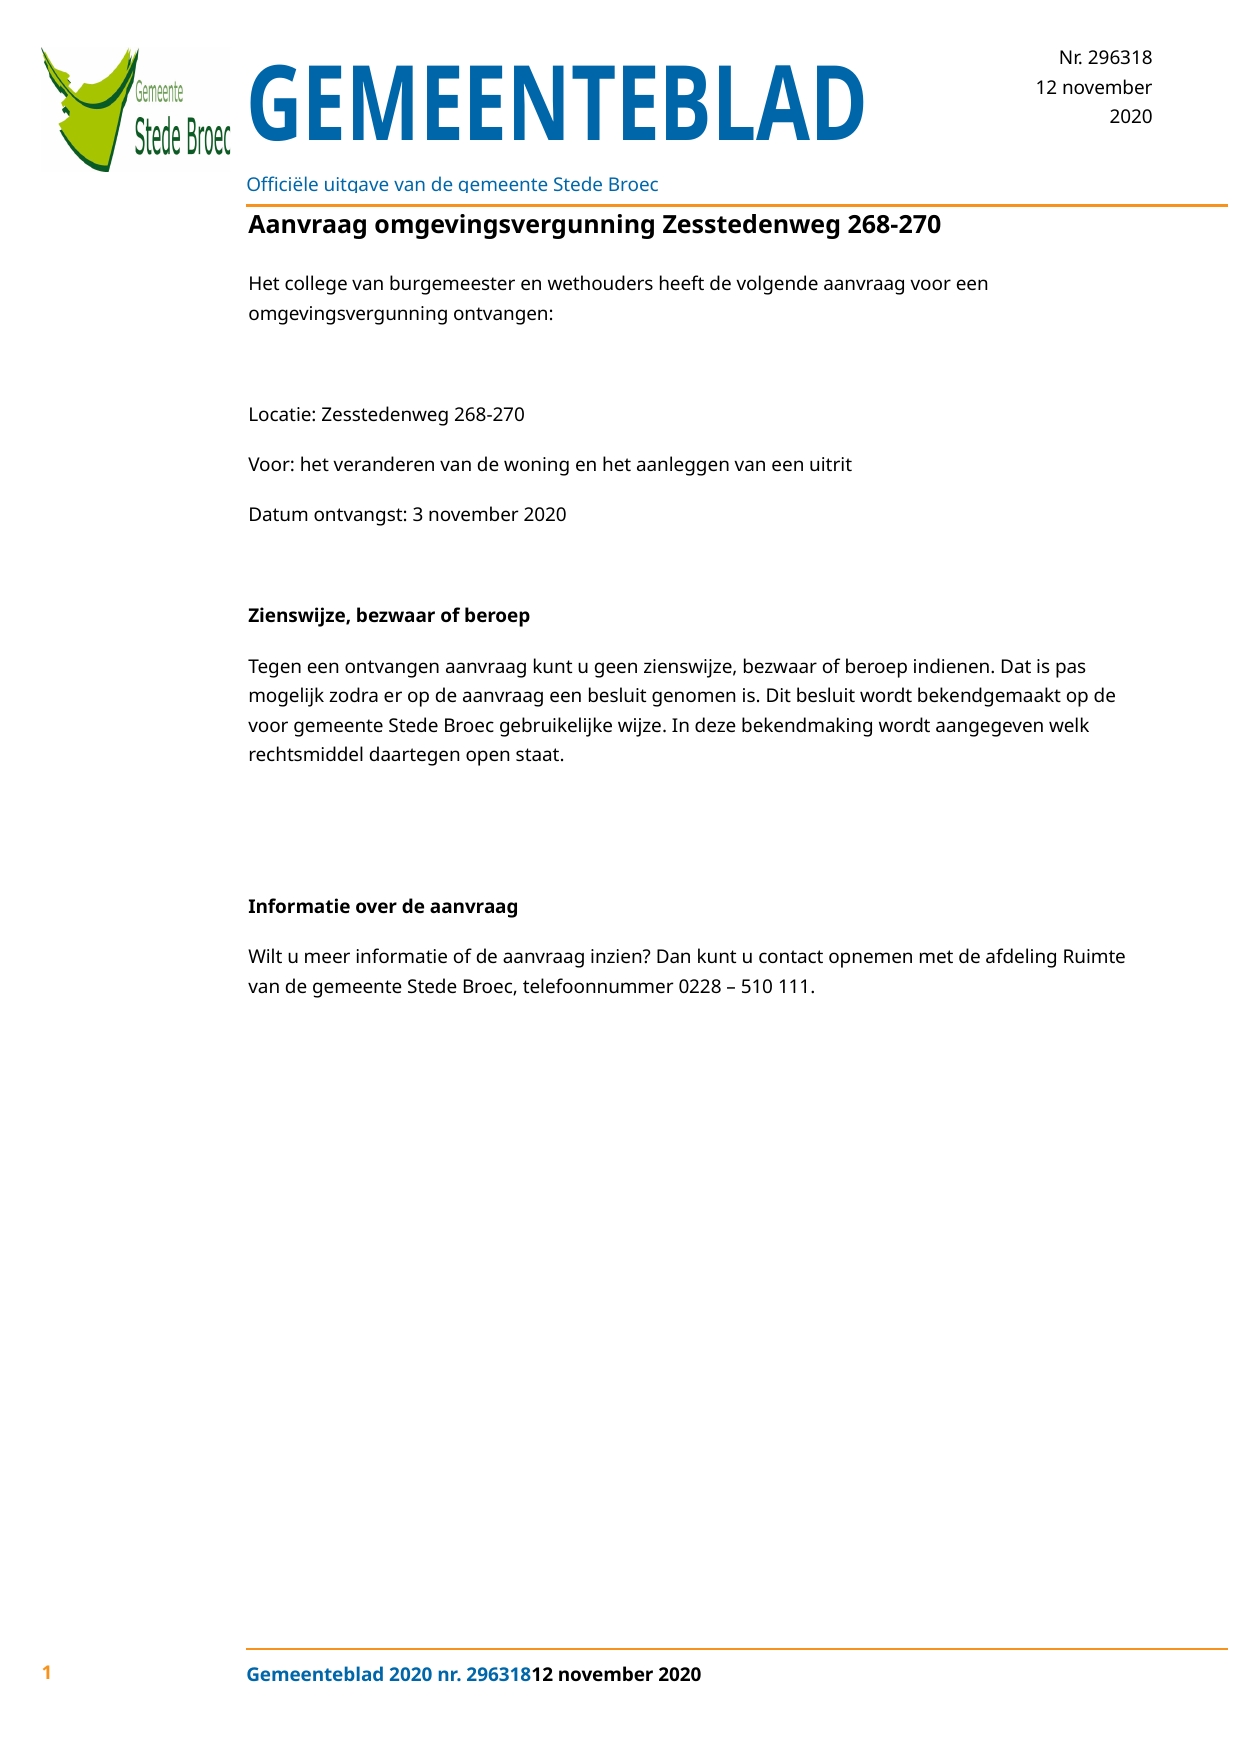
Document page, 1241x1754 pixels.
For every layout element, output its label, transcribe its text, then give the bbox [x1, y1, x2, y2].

text Aanvraag omgevingsvergunning Zesstedenweg 268-270 [248, 207, 1152, 241]
text Informatie over de aanvraag [248, 893, 1152, 918]
picture [41, 47, 231, 172]
text Tegen een ontvangen aanvraag kunt u geen zienswijze, bezwaar of beroep indienen. Dat is pas mogelijk zodra er op de aanvraag een besluit genomen is. Dit besluit wordt bekendgemaakt op de voor gemeente Stede Broec gebruikelijke wijze. In deze bekendmaking wordt aangegeven welk rechtsmiddel daartegen open staat. [248, 653, 1152, 767]
text Wilt u meer informatie of de aanvraag inzien? Dan kunt u contact opnemen met de afdeling Ruimte van de gemeente Stede Broec, telefoonnummer 0228 – 510 111. [248, 943, 1152, 998]
text Locatie: Zesstedenweg 268-270 [248, 401, 1152, 426]
text Datum ontvangst: 3 november 2020 [248, 502, 1152, 527]
text Het college van burgemeester en wethouders heeft de volgende aanvraag voor een omgevingsvergunning ontvangen: [248, 270, 1152, 326]
text Zienswijze, bezwaar of beroep [248, 602, 1152, 628]
text Voor: het veranderen van de woning en het aanleggen van een uitrit [248, 451, 1152, 477]
